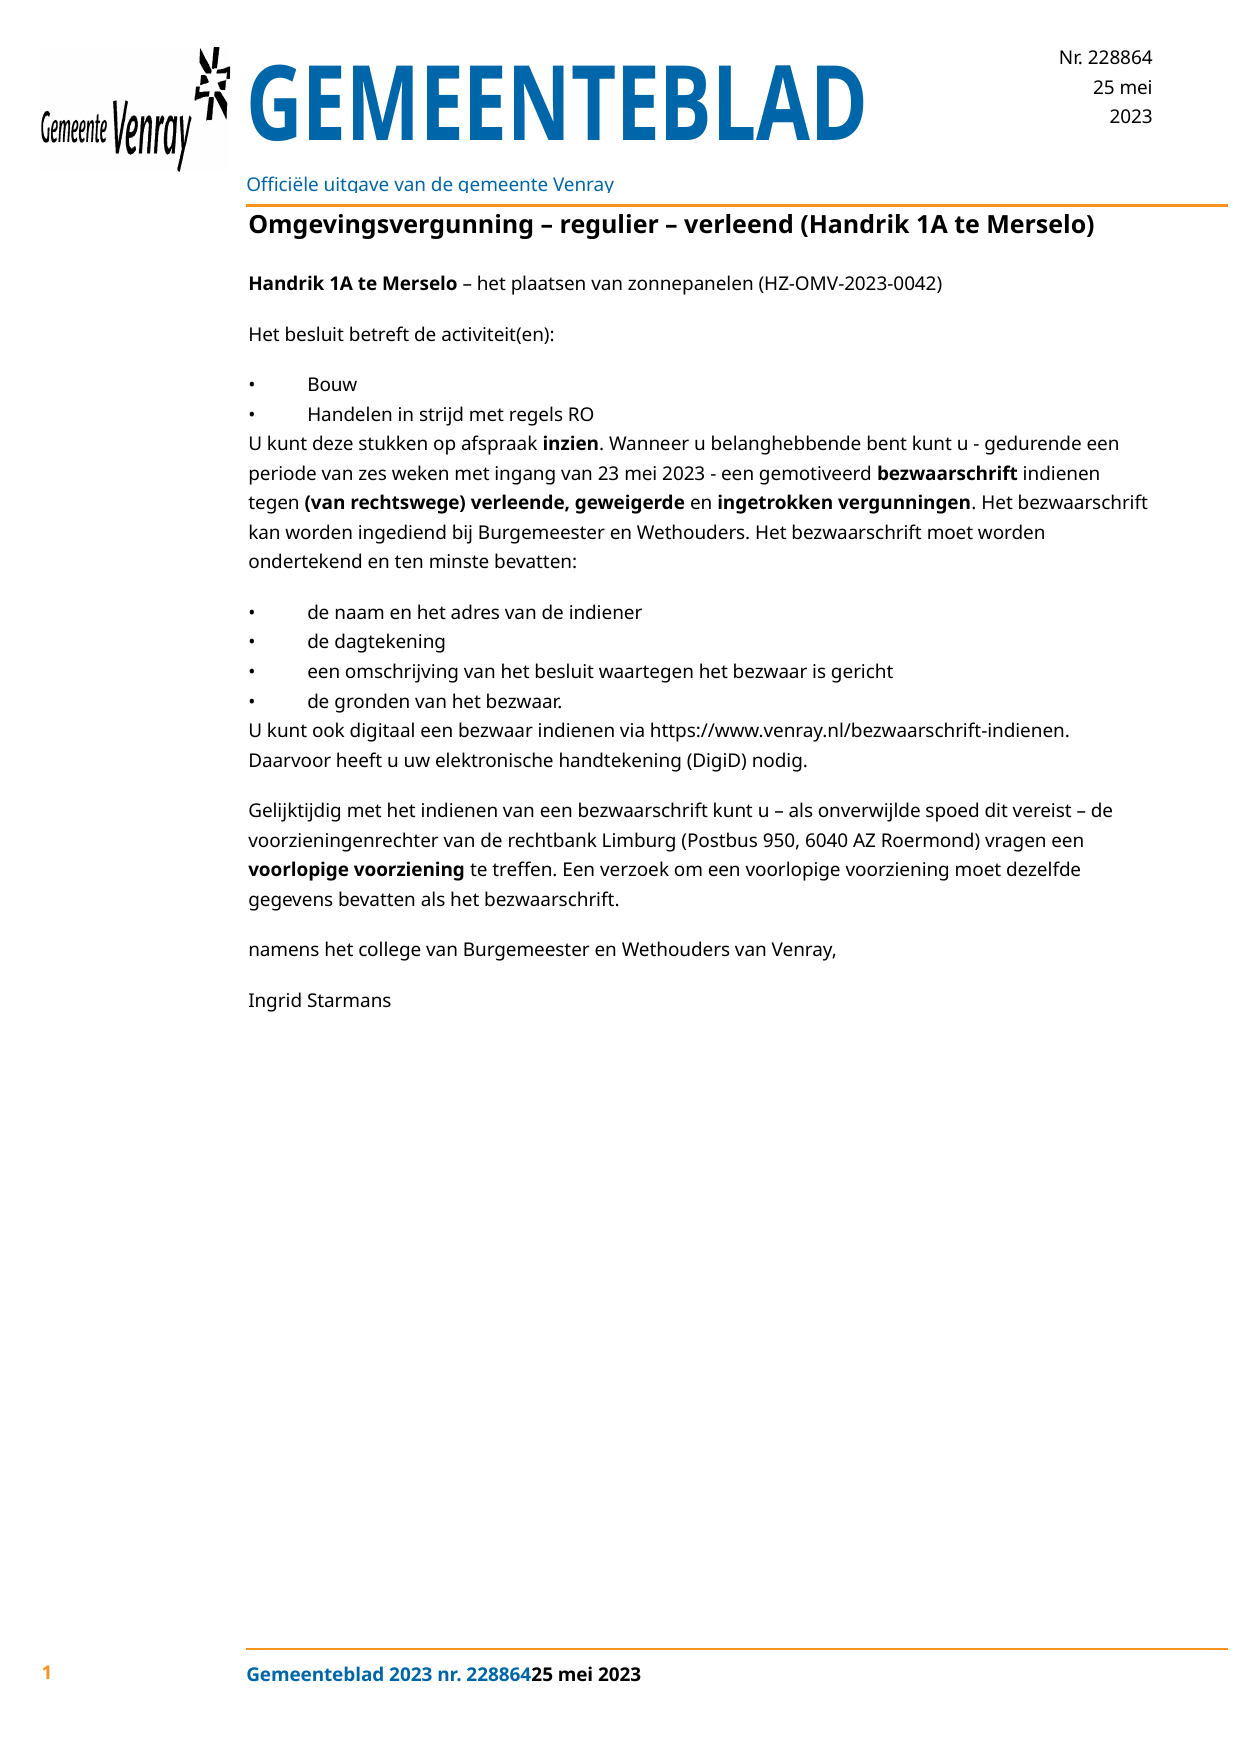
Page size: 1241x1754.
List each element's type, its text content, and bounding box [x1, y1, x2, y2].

text U kunt deze stukken op afspraak inzien. Wanneer u belanghebbende bent kunt u - gedurende een periode van zes weken met ingang van 23 mei 2023 - een gemotiveerd bezwaarschrift indienen tegen (van rechtswege) verleende, geweigerde en ingetrokken vergunningen. Het bezwaarschrift kan worden ingediend bij Burgemeester en Wethouders. Het bezwaarschrift moet worden ondertekend en ten minste bevatten: [248, 430, 1152, 574]
list Bouw [248, 371, 1152, 397]
list een omschrijving van het besluit waartegen het bezwaar is gericht [248, 658, 1152, 684]
list Handelen in strijd met regels RO [248, 401, 1152, 426]
text Het besluit betreft de activiteit(en): [248, 321, 1152, 346]
text U kunt ook digitaal een bezwaar indienen via https://www.venray.nl/bezwaarschrift-indienen. Daarvoor heeft u uw elektronische handtekening (DigiD) nodig. [248, 717, 1152, 773]
picture [41, 47, 231, 172]
list de naam en het adres van de indiener [248, 599, 1152, 625]
text Gelijktijdig met het indienen van een bezwaarschrift kunt u – als onverwijlde spoed dit vereist – de voorzieningenrechter van de rechtbank Limburg (Postbus 950, 6040 AZ Roermond) vragen een voorlopige voorziening te treffen. Een verzoek om een voorlopige voorziening moet dezelfde gegevens bevatten als het bezwaarschrift. [248, 797, 1152, 912]
text Ingrid Starmans [248, 987, 1152, 1013]
text Handrik 1A te Merselo – het plaatsen van zonnepanelen (HZ-OMV-2023-0042) [248, 270, 1152, 296]
list de gronden van het bezwaar. [248, 688, 1152, 713]
list de dagtekening [248, 629, 1152, 654]
text namens het college van Burgemeester en Wethouders van Venray, [248, 937, 1152, 962]
text Omgevingsvergunning – regulier – verleend (Handrik 1A te Merselo) [248, 207, 1152, 241]
